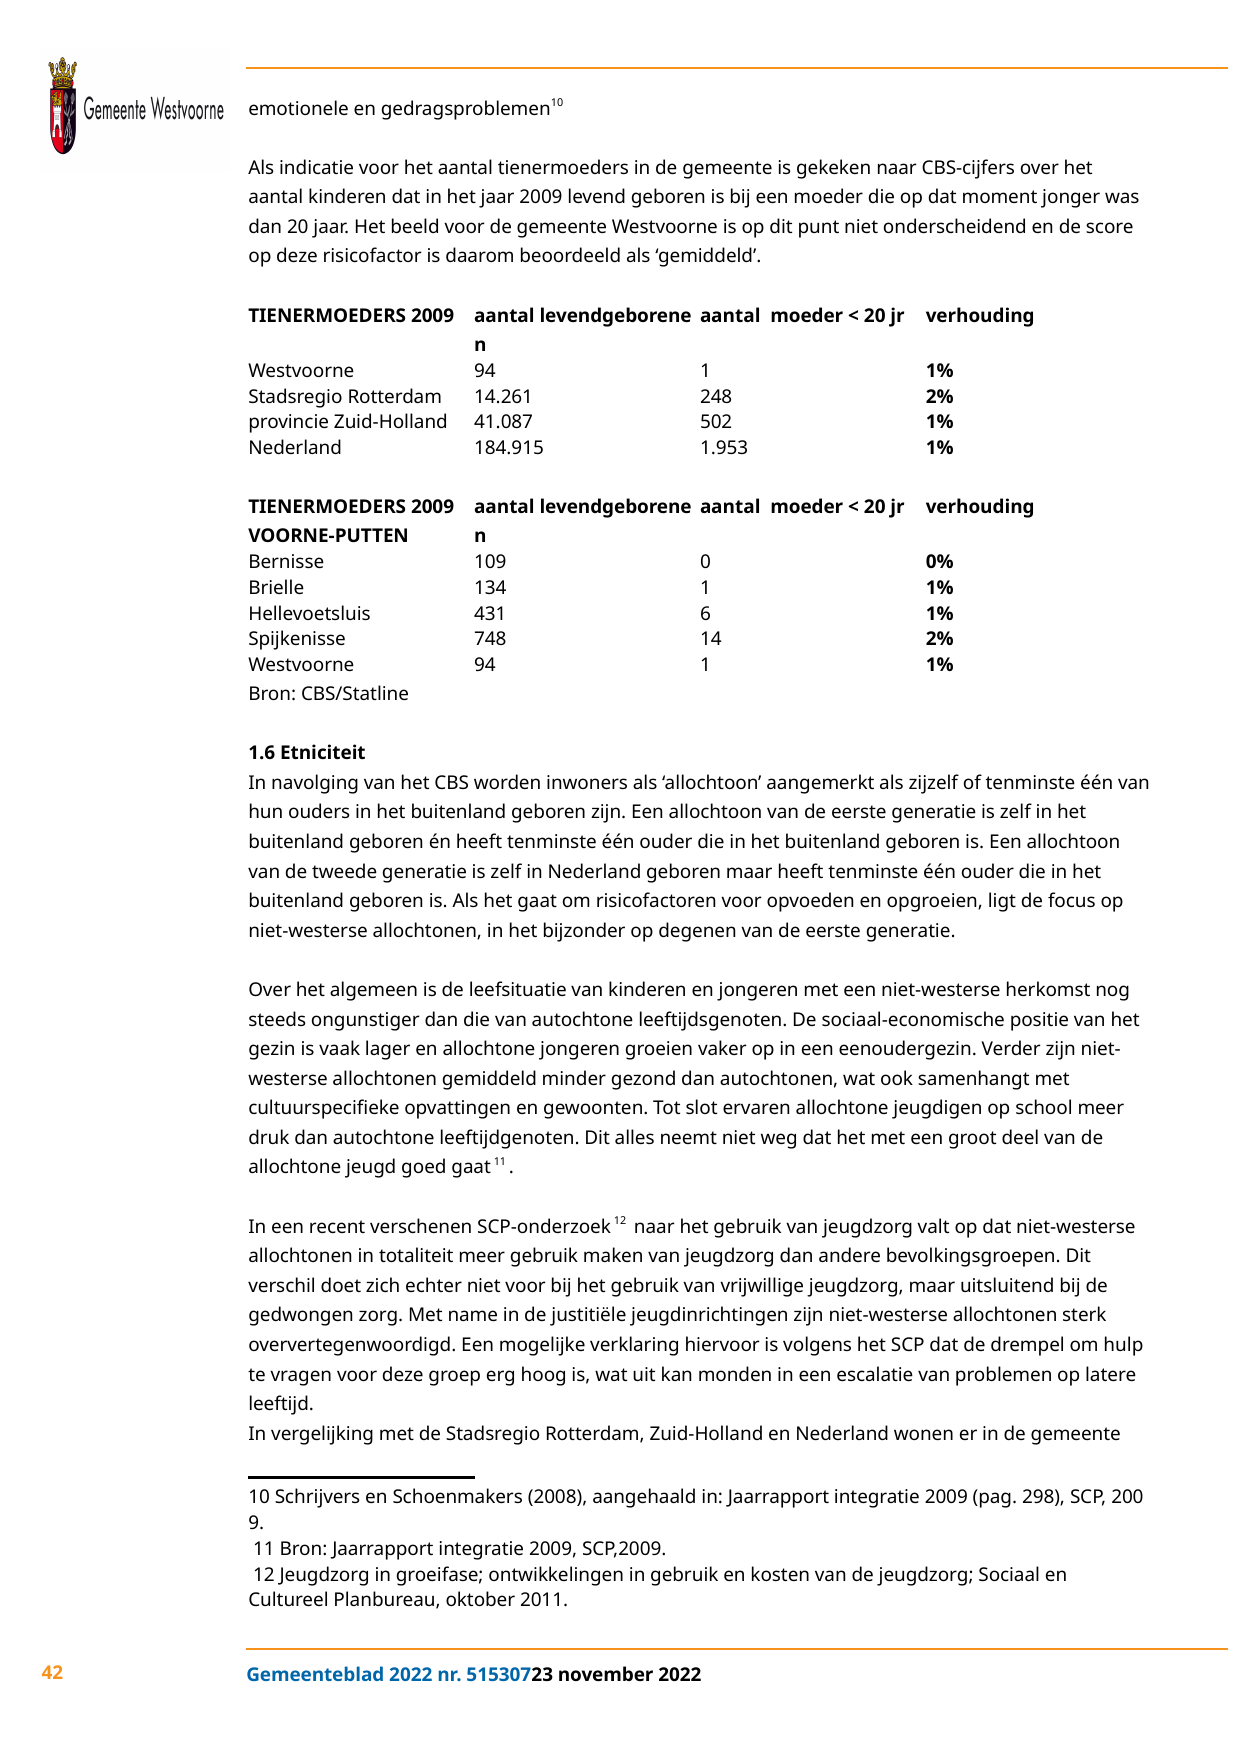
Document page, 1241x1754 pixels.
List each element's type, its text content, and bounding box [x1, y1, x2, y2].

table_header verhouding [926, 302, 1152, 357]
table_cell 94 [474, 357, 700, 383]
text Jeugdzorg in groeifase; ontwikkelingen in gebruik en kosten van de jeugdzorg; Sociaal en Cultureel Planbureau, oktober 2011. [248, 1561, 1152, 1612]
table_cell provincie Zuid-Holland [248, 409, 474, 434]
table_cell 431 [474, 600, 700, 626]
text In vergelijking met de Stadsregio Rotterdam, Zuid-Holland en Nederland wonen er in de gemeente [248, 1420, 1152, 1446]
table_cell 184.915 [474, 435, 700, 460]
table_cell 1% [926, 435, 1152, 460]
table_cell 1.953 [700, 435, 926, 460]
text In navolging van het CBS worden inwoners als ‘allochtoon’ aangemerkt als zijzelf of tenminste één van hun ouders in het buitenland geboren zijn. Een allochtoon van de eerste generatie is zelf in het buitenland geboren én heeft tenminste één ouder die in het buitenland geboren is. Een allochtoon van de tweede generatie is zelf in Nederland geboren maar heeft tenminste één ouder die in het buitenland geboren is. Als het gaat om risicofactoren voor opvoeden en opgroeien, ligt de focus op niet-westerse allochtonen, in het bijzonder op degenen van de eerste generatie. [248, 769, 1152, 943]
table_header TIENERMOEDERS 2009 [248, 302, 474, 357]
table_header aantal levendgeborenen [474, 493, 700, 548]
table_cell 109 [474, 549, 700, 574]
table_cell 1 [700, 357, 926, 383]
table_cell 1% [926, 651, 1152, 677]
table_cell 502 [700, 409, 926, 434]
table_cell 1% [926, 574, 1152, 600]
table_header aantal moeder < 20 jr [700, 493, 926, 548]
table_cell 41.087 [474, 409, 700, 434]
text Schrijvers en Schoenmakers (2008), aangehaald in: Jaarrapport integratie 2009 (pag. 298), SCP, 2009. [248, 1483, 1152, 1535]
table_cell Westvoorne [248, 357, 474, 383]
table_cell 1 [700, 651, 926, 677]
text In een recent verschenen SCP-onderzoek naar het gebruik van jeugdzorg valt op dat niet-westerse allochtonen in totaliteit meer gebruik maken van jeugdzorg dan andere bevolkingsgroepen. Dit verschil doet zich echter niet voor bij het gebruik van vrijwillige jeugdzorg, maar uitsluitend bij de gedwongen zorg. Met name in de justitiële jeugdinrichtingen zijn niet-westerse allochtonen sterk oververtegenwoordigd. Een mogelijke verklaring hiervoor is volgens het SCP dat de drempel om hulp te vragen voor deze groep erg hoog is, wat uit kan monden in een escalatie van problemen op latere leeftijd. [248, 1213, 1152, 1416]
picture [41, 47, 231, 172]
table_cell 14.261 [474, 383, 700, 409]
table_cell Hellevoetsluis [248, 600, 474, 626]
table_cell 248 [700, 383, 926, 409]
table_cell 6 [700, 600, 926, 626]
text Als indicatie voor het aantal tienermoeders in de gemeente is gekeken naar CBS-cijfers over het aantal kinderen dat in het jaar 2009 levend geboren is bij een moeder die op dat moment jonger was dan 20 jaar. Het beeld voor de gemeente Westvoorne is op dit punt niet onderscheidend en de score op deze risicofactor is daarom beoordeeld als ‘gemiddeld’. [248, 154, 1152, 268]
table_cell 2% [926, 383, 1152, 409]
table_cell 1% [926, 409, 1152, 434]
table_cell 0 [700, 549, 926, 574]
text Over het algemeen is de leefsituatie van kinderen en jongeren met een niet-westerse herkomst nog steeds ongunstiger dan die van autochtone leeftijdsgenoten. De sociaal-economische positie van het gezin is vaak lager en allochtone jongeren groeien vaker op in een eenoudergezin. Verder zijn niet-westerse allochtonen gemiddeld minder gezond dan autochtonen, wat ook samenhangt met cultuurspecifieke opvattingen en gewoonten. Tot slot ervaren allochtone jeugdigen op school meer druk dan autochtone leeftijdgenoten. Dit alles neemt niet weg dat het met een groot deel van de allochtone jeugd goed gaat. [248, 976, 1152, 1179]
table_cell Westvoorne [248, 651, 474, 677]
table_cell 1 [700, 574, 926, 600]
table_cell 1% [926, 600, 1152, 626]
table_cell 14 [700, 626, 926, 651]
text Bron: Jaarrapport integratie 2009, SCP,2009. [248, 1535, 1152, 1561]
table_cell Bernisse [248, 549, 474, 574]
table_header aantal levendgeborenen [474, 302, 700, 357]
table_cell 748 [474, 626, 700, 651]
table_header aantal moeder < 20 jr [700, 302, 926, 357]
table_cell Spijkenisse [248, 626, 474, 651]
table_cell 2% [926, 626, 1152, 651]
table_cell 1% [926, 357, 1152, 383]
text Bron: CBS/Statline [248, 680, 1152, 706]
table_cell 0% [926, 549, 1152, 574]
table_cell Nederland [248, 435, 474, 460]
text emotionele en gedragsproblemen [248, 95, 1152, 121]
text 1.6 Etniciteit [248, 739, 1152, 765]
table_cell Brielle [248, 574, 474, 600]
table_cell 94 [474, 651, 700, 677]
table_header TIENERMOEDERS 2009 VOORNE-PUTTEN [248, 493, 474, 548]
table_cell Stadsregio Rotterdam [248, 383, 474, 409]
table_cell 134 [474, 574, 700, 600]
table_header verhouding [926, 493, 1152, 548]
